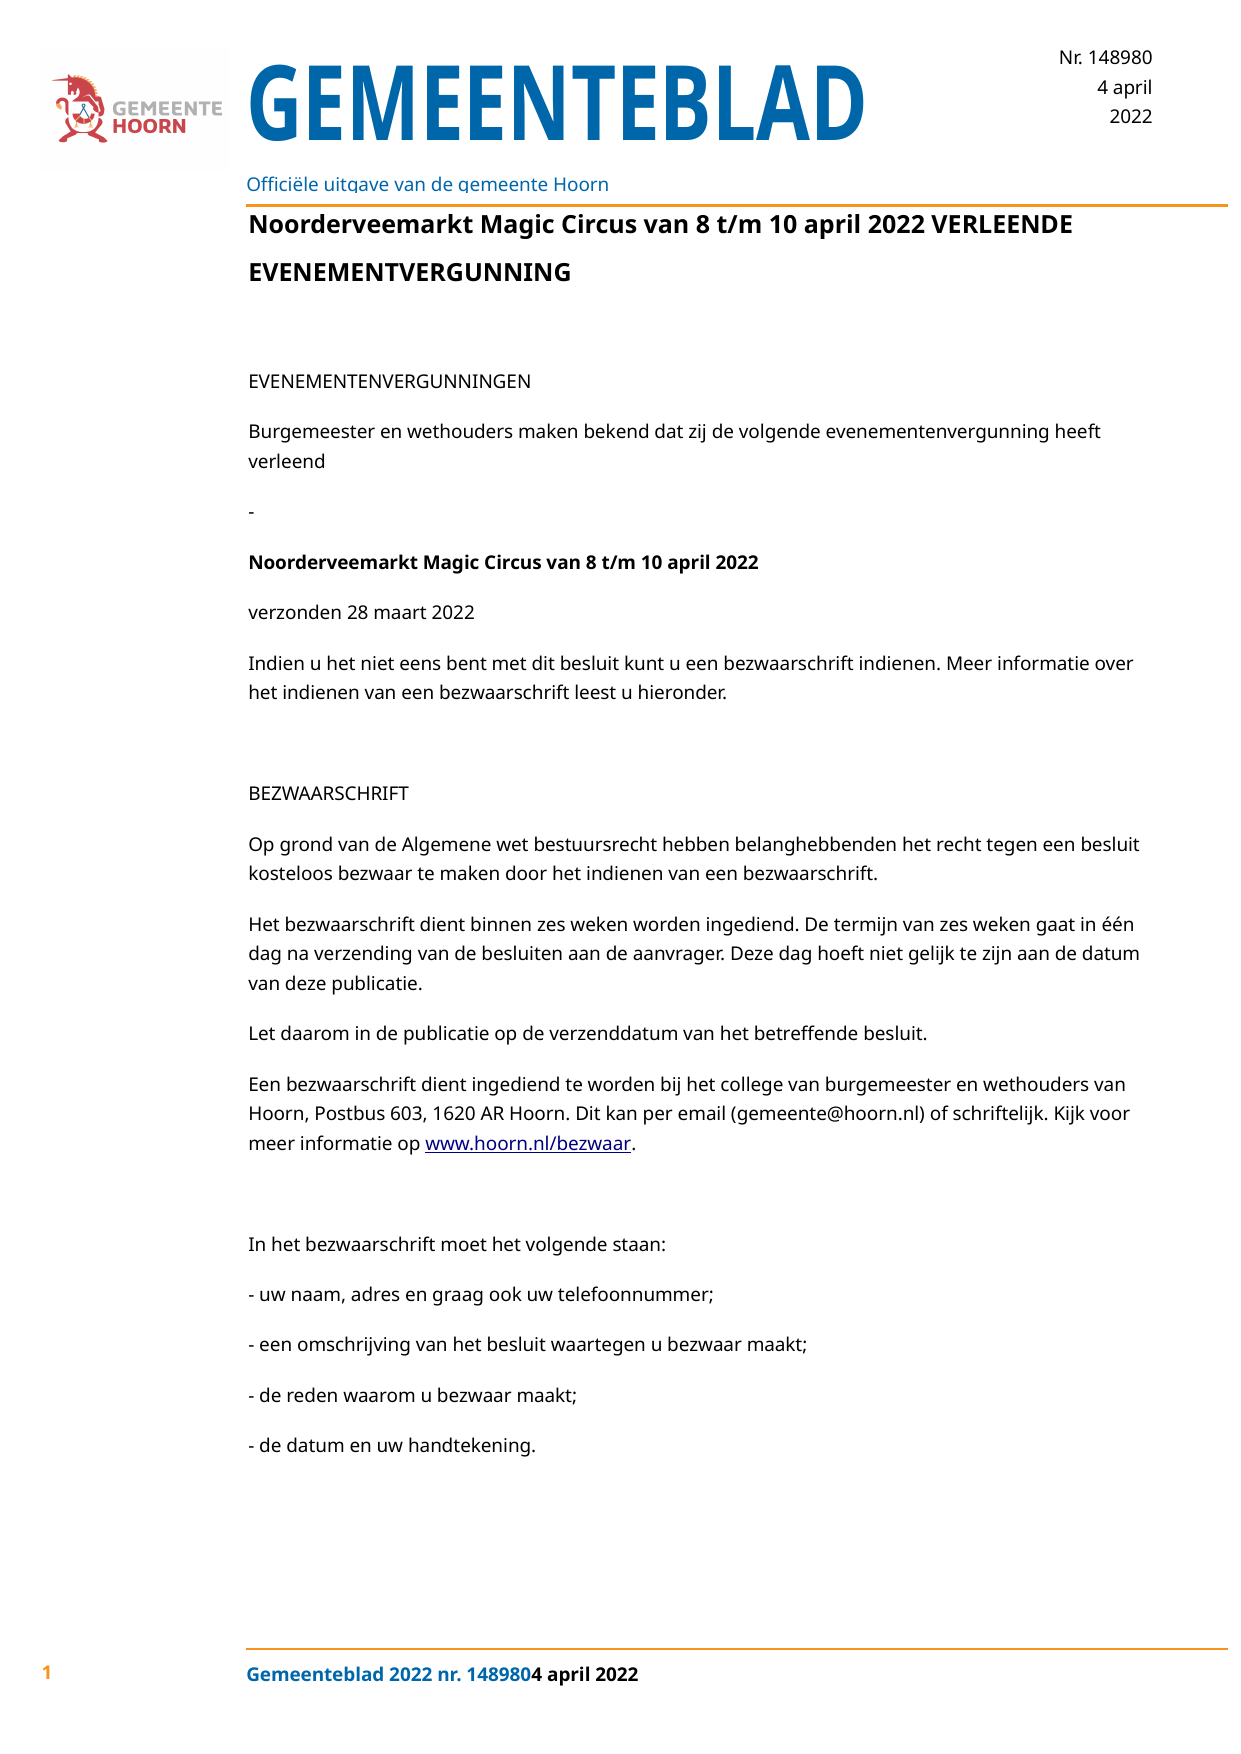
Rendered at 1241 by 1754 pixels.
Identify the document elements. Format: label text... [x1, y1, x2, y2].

text Burgemeester en wethouders maken bekend dat zij de volgende evenementenvergunning heeft verleend [248, 419, 1152, 474]
text Indien u het niet eens bent met dit besluit kunt u een bezwaarschrift indienen. Meer informatie over het indienen van een bezwaarschrift leest u hieronder. [248, 650, 1152, 705]
text - [248, 499, 1152, 524]
text In het bezwaarschrift moet het volgende staan: [248, 1231, 1152, 1257]
text Let daarom in de publicatie op de verzenddatum van het betreffende besluit. [248, 1020, 1152, 1046]
text verzonden 28 maart 2022 [248, 599, 1152, 625]
text Een bezwaarschrift dient ingediend te worden bij het college van burgemeester en wethouders van Hoorn, Postbus 603, 1620 AR Hoorn. Dit kan per email (gemeente@hoorn.nl) of schriftelijk. Kijk voor meer informatie op www.hoorn.nl/bezwaar. [248, 1071, 1152, 1156]
text - de reden waarom u bezwaar maakt; [248, 1382, 1152, 1408]
text Het bezwaarschrift dient binnen zes weken worden ingediend. De termijn van zes weken gaat in één dag na verzending van de besluiten aan de aanvrager. Deze dag hoeft niet gelijk te zijn aan de datum van deze publicatie. [248, 911, 1152, 996]
text - een omschrijving van het besluit waartegen u bezwaar maakt; [248, 1332, 1152, 1357]
text - uw naam, adres en graag ook uw telefoonnummer; [248, 1281, 1152, 1307]
text Op grond van de Algemene wet bestuursrecht hebben belanghebbenden het recht tegen een besluit kosteloos bezwaar te maken door het indienen van een bezwaarschrift. [248, 831, 1152, 886]
text EVENEMENTENVERGUNNINGEN [248, 368, 1152, 394]
text Noorderveemarkt Magic Circus van 8 t/m 10 april 2022 VERLEENDE EVENEMENTVERGUNNING [248, 207, 1152, 288]
picture [41, 47, 231, 172]
text BEZWAARSCHRIFT [248, 780, 1152, 806]
text - de datum en uw handtekening. [248, 1432, 1152, 1458]
text Noorderveemarkt Magic Circus van 8 t/m 10 april 2022 [248, 549, 1152, 575]
